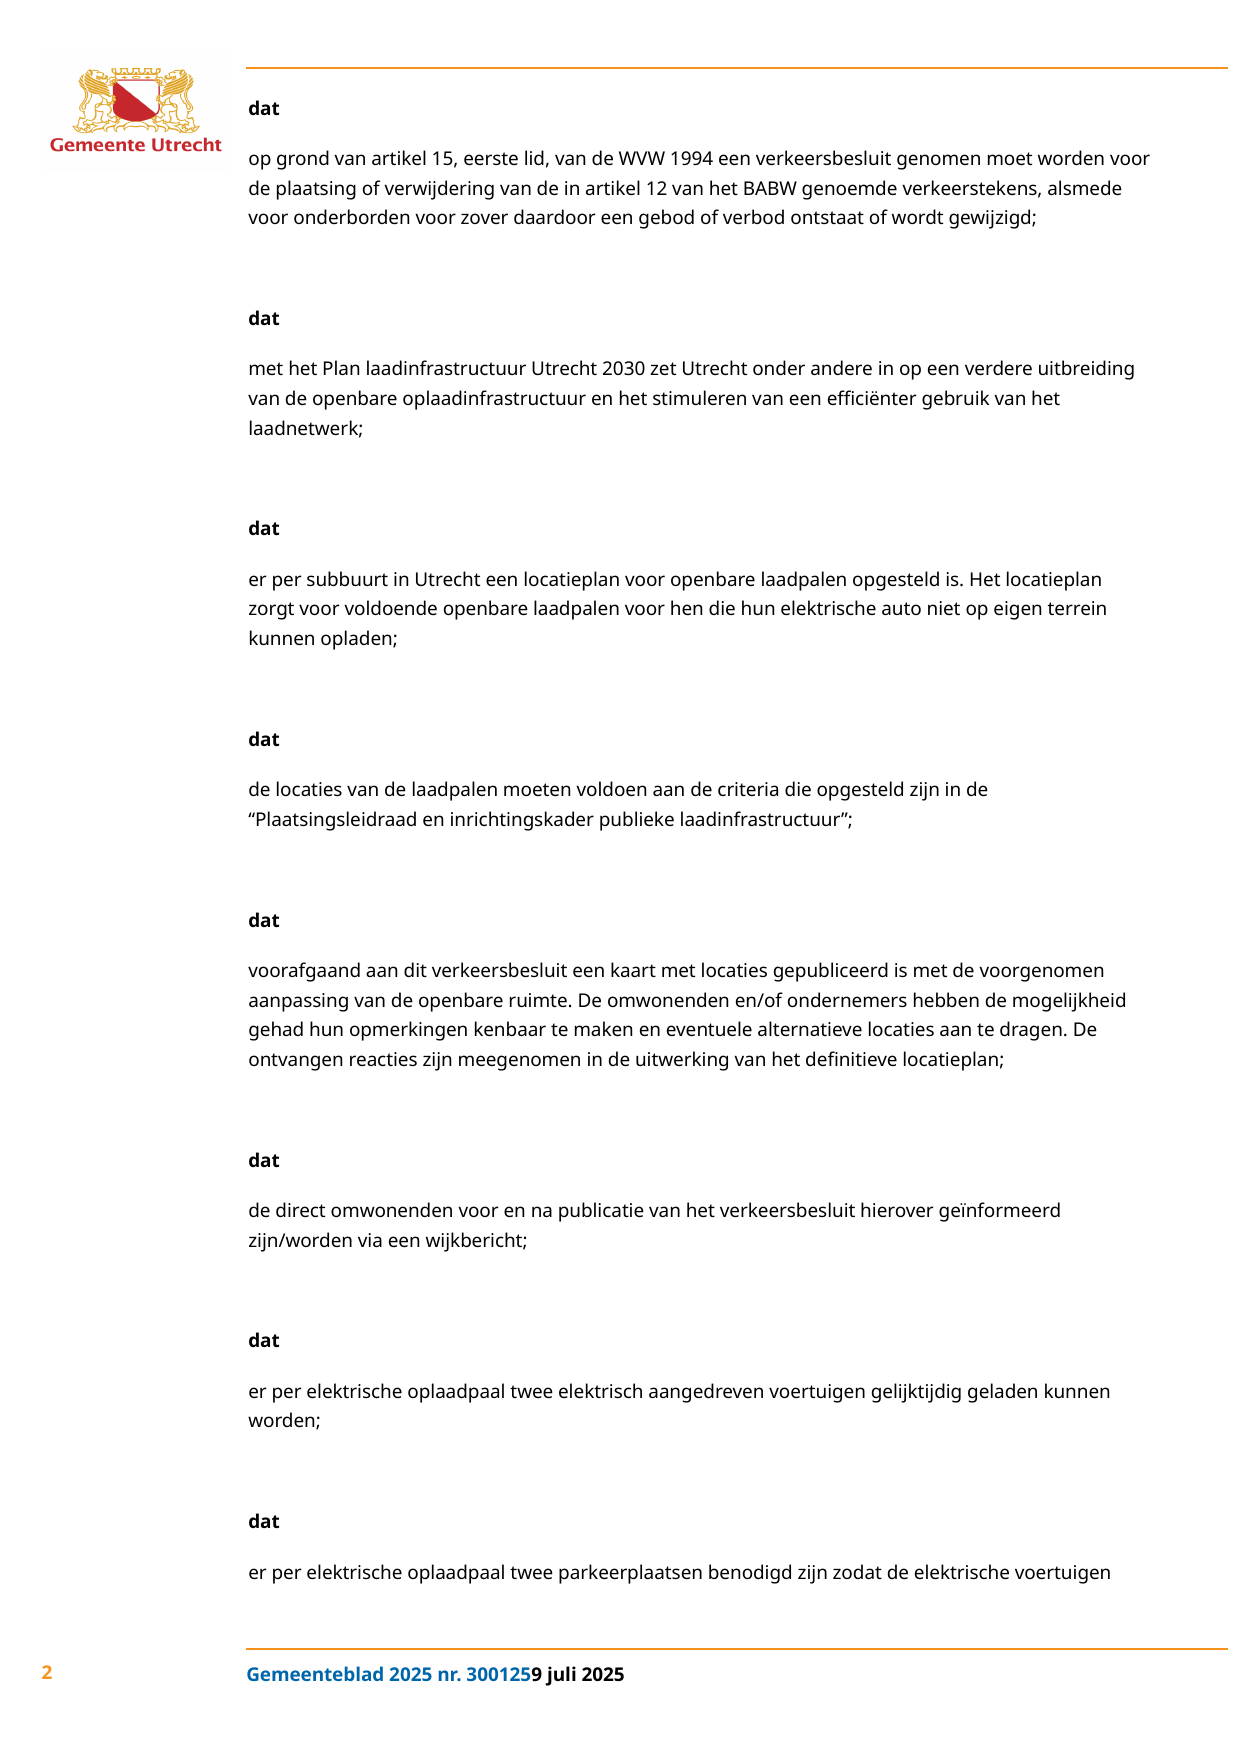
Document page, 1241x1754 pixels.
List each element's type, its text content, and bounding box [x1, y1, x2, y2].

text dat [248, 1508, 1152, 1534]
text er per elektrische oplaadpaal twee elektrisch aangedreven voertuigen gelijktijdig geladen kunnen worden; [248, 1378, 1152, 1433]
text de locaties van de laadpalen moeten voldoen aan de criteria die opgesteld zijn in de “Plaatsingsleidraad en inrichtingskader publieke laadinfrastructuur”; [248, 776, 1152, 832]
text dat [248, 305, 1152, 331]
text dat [248, 726, 1152, 752]
text dat [248, 1147, 1152, 1173]
picture [41, 47, 231, 172]
text voorafgaand aan dit verkeersbesluit een kaart met locaties gepubliceerd is met de voorgenomen aanpassing van de openbare ruimte. De omwonenden en/of ondernemers hebben de mogelijkheid gehad hun opmerkingen kenbaar te maken en eventuele alternatieve locaties aan te dragen. De ontvangen reacties zijn meegenomen in de uitwerking van het definitieve locatieplan; [248, 957, 1152, 1072]
text dat [248, 95, 1152, 121]
text dat [248, 907, 1152, 933]
text met het Plan laadinfrastructuur Utrecht 2030 zet Utrecht onder andere in op een verdere uitbreiding van de openbare oplaadinfrastructuur en het stimuleren van een efficiënter gebruik van het laadnetwerk; [248, 356, 1152, 441]
text de direct omwonenden voor en na publicatie van het verkeersbesluit hierover geïnformeerd zijn/worden via een wijkbericht; [248, 1197, 1152, 1253]
text dat [248, 1328, 1152, 1353]
text er per elektrische oplaadpaal twee parkeerplaatsen benodigd zijn zodat de elektrische voertuigen [248, 1559, 1152, 1585]
text er per subbuurt in Utrecht een locatieplan voor openbare laadpalen opgesteld is. Het locatieplan zorgt voor voldoende openbare laadpalen voor hen die hun elektrische auto niet op eigen terrein kunnen opladen; [248, 566, 1152, 651]
text op grond van artikel 15, eerste lid, van de WVW 1994 een verkeersbesluit genomen moet worden voor de plaatsing of verwijdering van de in artikel 12 van het BABW genoemde verkeerstekens, alsmede voor onderborden voor zover daardoor een gebod of verbod ontstaat of wordt gewijzigd; [248, 145, 1152, 230]
text dat [248, 516, 1152, 541]
